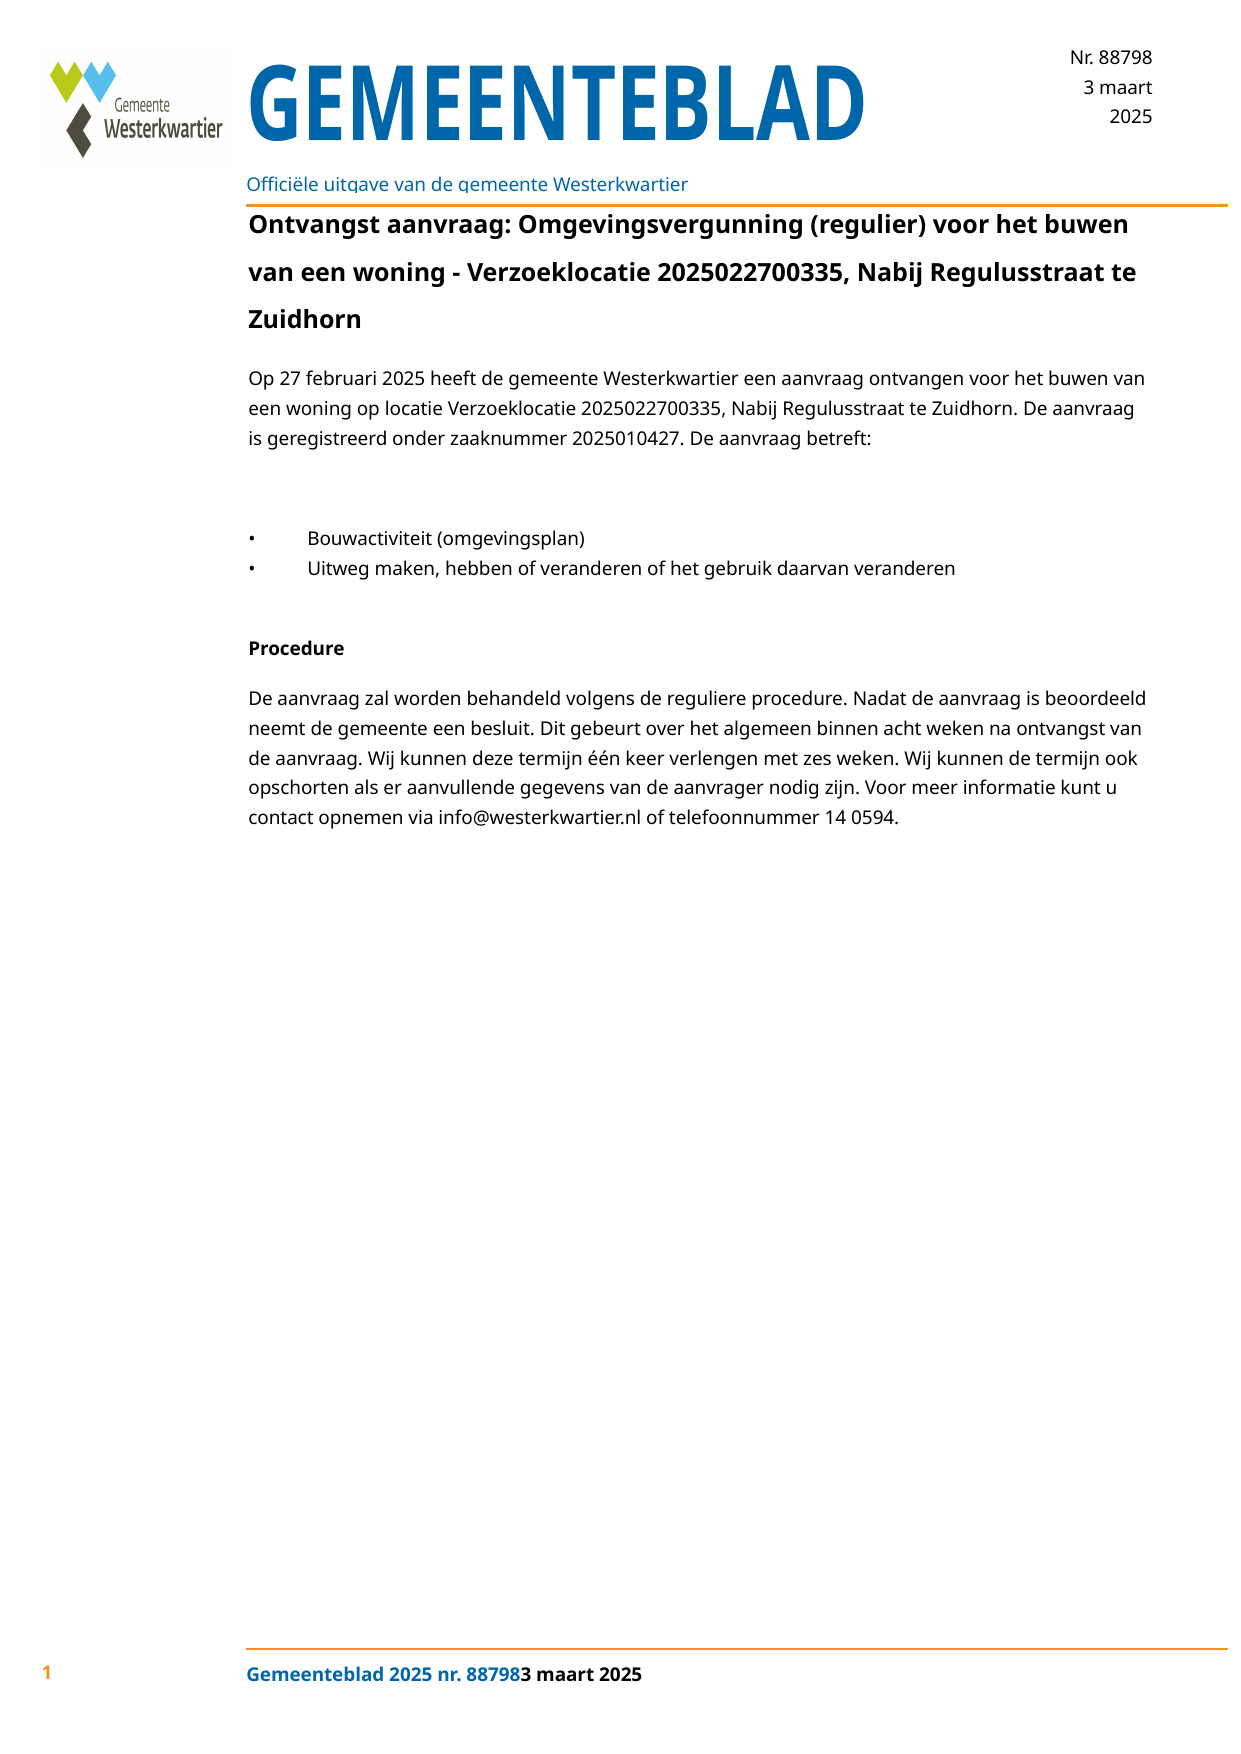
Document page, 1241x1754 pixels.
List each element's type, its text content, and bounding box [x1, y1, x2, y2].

list Uitweg maken, hebben of veranderen of het gebruik daarvan veranderen [248, 555, 1152, 581]
list Bouwactiviteit (omgevingsplan) [248, 526, 1152, 551]
text De aanvraag zal worden behandeld volgens de reguliere procedure. Nadat de aanvraag is beoordeeld neemt de gemeente een besluit. Dit gebeurt over het algemeen binnen acht weken na ontvangst van de aanvraag. Wij kunnen deze termijn één keer verlengen met zes weken. Wij kunnen de termijn ook opschorten als er aanvullende gegevens van de aanvrager nodig zijn. Voor meer informatie kunt u contact opnemen via info@westerkwartier.nl of telefoonnummer 14 0594. [248, 686, 1152, 829]
text Procedure [248, 635, 1152, 661]
picture [41, 47, 231, 172]
text Op 27 februari 2025 heeft de gemeente Westerkwartier een aanvraag ontvangen voor het buwen van een woning op locatie Verzoeklocatie 2025022700335, Nabij Regulusstraat te Zuidhorn. De aanvraag is geregistreerd onder zaaknummer 2025010427. De aanvraag betreft: [248, 366, 1152, 450]
text Ontvangst aanvraag: Omgevingsvergunning (regulier) voor het buwen van een woning - Verzoeklocatie 2025022700335, Nabij Regulusstraat te Zuidhorn [248, 207, 1152, 336]
